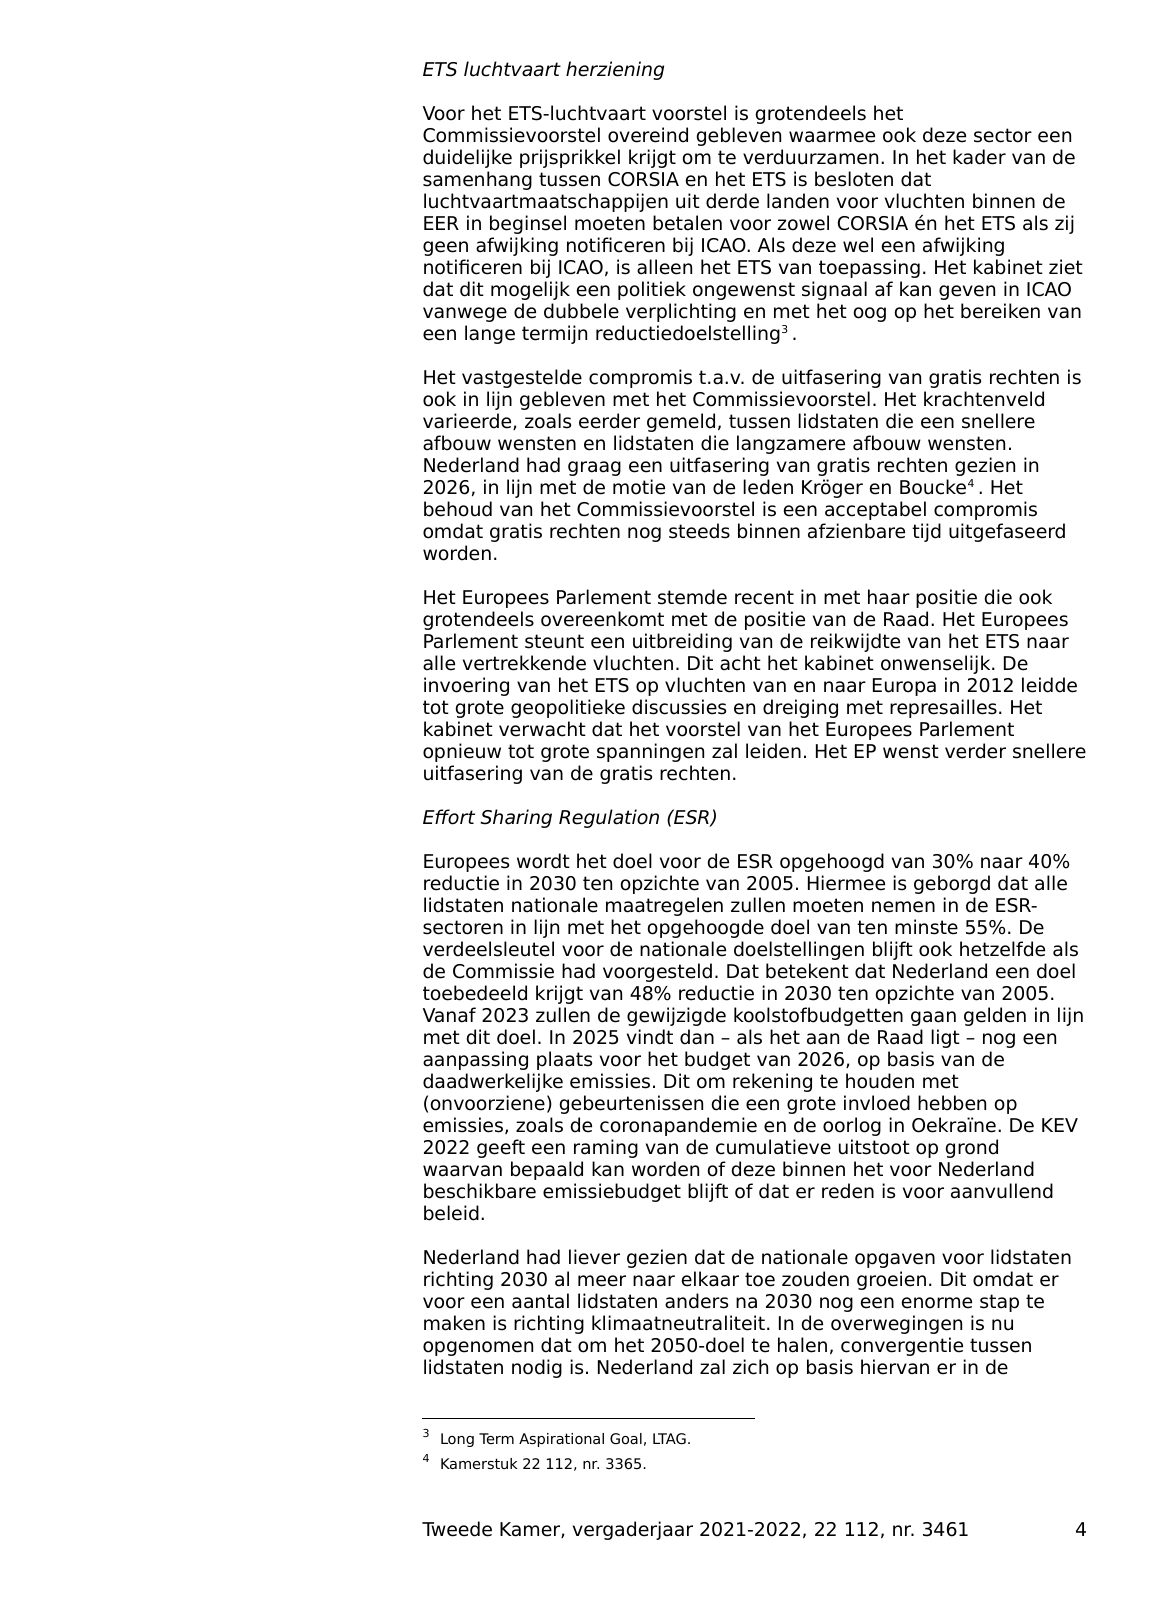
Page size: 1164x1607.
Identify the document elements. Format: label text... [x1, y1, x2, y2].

text Kamerstuk 22 112, nr. 3365. [422, 1452, 1087, 1474]
text Voor het ETS-luchtvaart voorstel is grotendeels het Commissievoorstel overeind gebleven waarmee ook deze sector een duidelijke prijsprikkel krijgt om te verduurzamen. In het kader van de samenhang tussen CORSIA en het ETS is besloten dat luchtvaartmaatschappijen uit derde landen voor vluchten binnen de EER in beginsel moeten betalen voor zowel CORSIA én het ETS als zij geen afwijking notificeren bij ICAO. Als deze wel een afwijking notificeren bij ICAO, is alleen het ETS van toepassing. Het kabinet ziet dat dit mogelijk een politiek ongewenst signaal af kan geven in ICAO vanwege de dubbele verplichting en met het oog op het bereiken van een lange termijn reductiedoelstelling. [422, 103, 1087, 345]
text Het Europees Parlement stemde recent in met haar positie die ook grotendeels overeenkomt met de positie van de Raad. Het Europees Parlement steunt een uitbreiding van de reikwijdte van het ETS naar alle vertrekkende vluchten. Dit acht het kabinet onwenselijk. De invoering van het ETS op vluchten van en naar Europa in 2012 leidde tot grote geopolitieke discussies en dreiging met represailles. Het kabinet verwacht dat het voorstel van het Europees Parlement opnieuw tot grote spanningen zal leiden. Het EP wenst verder snellere uitfasering van de gratis rechten. [422, 587, 1087, 785]
text Het vastgestelde compromis t.a.v. de uitfasering van gratis rechten is ook in lijn gebleven met het Commissievoorstel. Het krachtenveld varieerde, zoals eerder gemeld, tussen lidstaten die een snellere afbouw wensten en lidstaten die langzamere afbouw wensten. Nederland had graag een uitfasering van gratis rechten gezien in 2026, in lijn met de motie van de leden Kröger en Boucke. Het behoud van het Commissievoorstel is een acceptabel compromis omdat gratis rechten nog steeds binnen afzienbare tijd uitgefaseerd worden. [422, 367, 1087, 565]
subtitle Effort Sharing Regulation (ESR) [422, 807, 1087, 829]
subtitle ETS luchtvaart herziening [422, 59, 1087, 81]
text Long Term Aspirational Goal, LTAG. [422, 1427, 1087, 1449]
text Europees wordt het doel voor de ESR opgehoogd van 30% naar 40% reductie in 2030 ten opzichte van 2005. Hiermee is geborgd dat alle lidstaten nationale maatregelen zullen moeten nemen in de ESR-sectoren in lijn met het opgehoogde doel van ten minste 55%. De verdeelsleutel voor de nationale doelstellingen blijft ook hetzelfde als de Commissie had voorgesteld. Dat betekent dat Nederland een doel toebedeeld krijgt van 48% reductie in 2030 ten opzichte van 2005. Vanaf 2023 zullen de gewijzigde koolstofbudgetten gaan gelden in lijn met dit doel. In 2025 vindt dan – als het aan de Raad ligt – nog een aanpassing plaats voor het budget van 2026, op basis van de daadwerkelijke emissies. Dit om rekening te houden met (onvoorziene) gebeurtenissen die een grote invloed hebben op emissies, zoals de coronapandemie en de oorlog in Oekraïne. De KEV 2022 geeft een raming van de cumulatieve uitstoot op grond waarvan bepaald kan worden of deze binnen het voor Nederland beschikbare emissiebudget blijft of dat er reden is voor aanvullend beleid. [422, 851, 1087, 1225]
text Nederland had liever gezien dat de nationale opgaven voor lidstaten richting 2030 al meer naar elkaar toe zouden groeien. Dit omdat er voor een aantal lidstaten anders na 2030 nog een enorme stap te maken is richting klimaatneutraliteit. In de overwegingen is nu opgenomen dat om het 2050-doel te halen, convergentie tussen lidstaten nodig is. Nederland zal zich op basis hiervan er in de [422, 1247, 1087, 1379]
